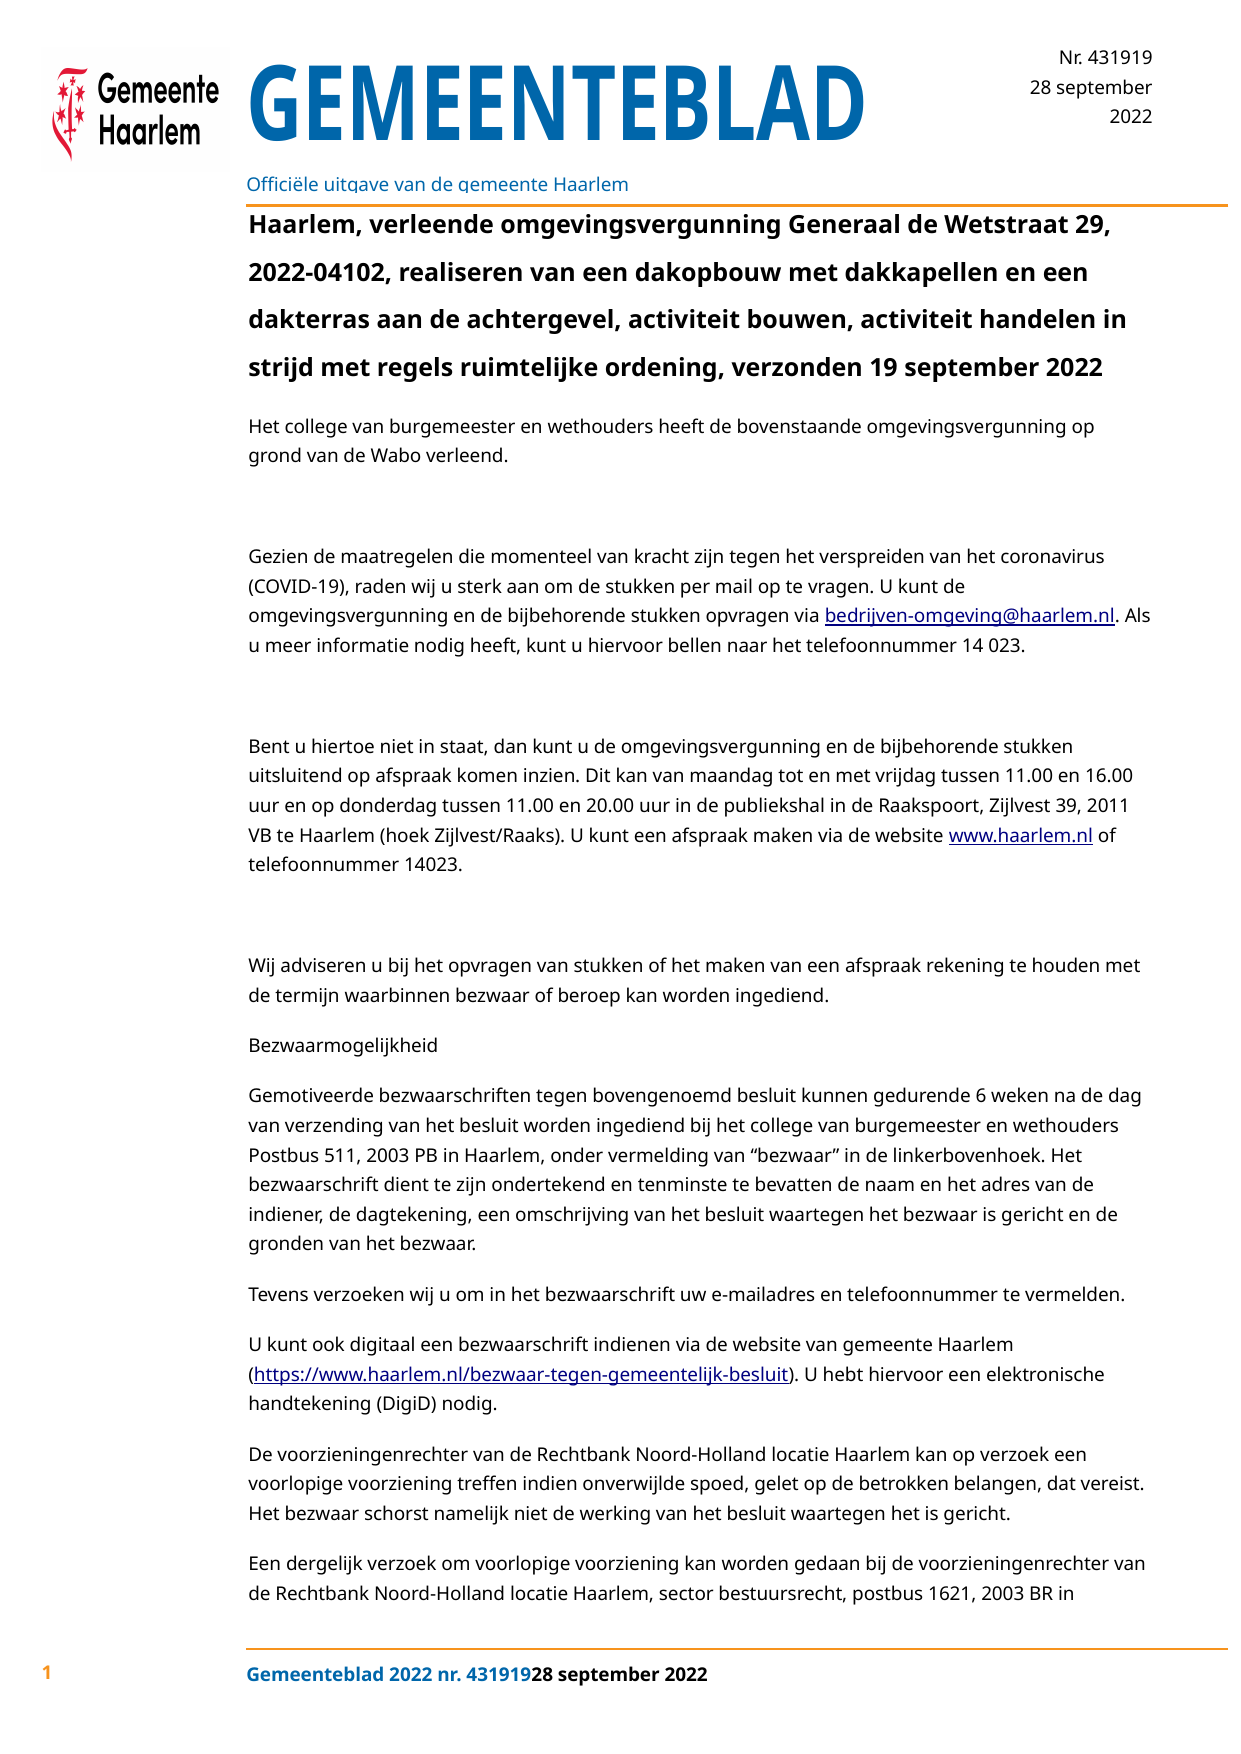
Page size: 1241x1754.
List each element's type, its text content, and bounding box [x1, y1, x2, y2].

text Gezien de maatregelen die momenteel van kracht zijn tegen het verspreiden van het coronavirus (COVID-19), raden wij u sterk aan om de stukken per mail op te vragen. U kunt de omgevingsvergunning en de bijbehorende stukken opvragen via bedrijven-omgeving@haarlem.nl. Als u meer informatie nodig heeft, kunt u hiervoor bellen naar het telefoonnummer 14 023. [248, 543, 1152, 658]
text Wij adviseren u bij het opvragen van stukken of het maken van een afspraak rekening te houden met de termijn waarbinnen bezwaar of beroep kan worden ingediend. [248, 952, 1152, 1008]
picture [41, 47, 231, 172]
text De voorzieningenrechter van de Rechtbank Noord-Holland locatie Haarlem kan op verzoek een voorlopige voorziening treffen indien onverwijlde spoed, gelet op de betrokken belangen, dat vereist. Het bezwaar schorst namelijk niet de werking van het besluit waartegen het is gericht. [248, 1441, 1152, 1526]
text Haarlem, verleende omgevingsvergunning Generaal de Wetstraat 29, 2022-04102, realiseren van een dakopbouw met dakkapellen en een dakterras aan de achtergevel, activiteit bouwen, activiteit handelen in strijd met regels ruimtelijke ordening, verzonden 19 september 2022 [248, 207, 1152, 384]
text Gemotiveerde bezwaarschriften tegen bovengenoemd besluit kunnen gedurende 6 weken na de dag van verzending van het besluit worden ingediend bij het college van burgemeester en wethouders Postbus 511, 2003 PB in Haarlem, onder vermelding van “bezwaar” in de linkerbovenhoek. Het bezwaarschrift dient te zijn ondertekend en tenminste te bevatten de naam en het adres van de indiener, de dagtekening, een omschrijving van het besluit waartegen het bezwaar is gericht en de gronden van het bezwaar. [248, 1083, 1152, 1256]
text Tevens verzoeken wij u om in het bezwaarschrift uw e-mailadres en telefoonnummer te vermelden. [248, 1281, 1152, 1307]
text Het college van burgemeester en wethouders heeft de bovenstaande omgevingsvergunning op grond van de Wabo verleend. [248, 413, 1152, 468]
text U kunt ook digitaal een bezwaarschrift indienen via de website van gemeente Haarlem (https://www.haarlem.nl/bezwaar-tegen-gemeentelijk-besluit). U hebt hiervoor een elektronische handtekening (DigiD) nodig. [248, 1331, 1152, 1416]
text Een dergelijk verzoek om voorlopige voorziening kan worden gedaan bij de voorzieningenrechter van de Rechtbank Noord-Holland locatie Haarlem, sector bestuursrecht, postbus 1621, 2003 BR in [248, 1551, 1152, 1606]
text Bezwaarmogelijkheid [248, 1032, 1152, 1058]
text Bent u hiertoe niet in staat, dan kunt u de omgevingsvergunning en de bijbehorende stukken uitsluitend op afspraak komen inzien. Dit kan van maandag tot en met vrijdag tussen 11.00 en 16.00 uur en op donderdag tussen 11.00 en 20.00 uur in de publiekshal in de Raakspoort, Zijlvest 39, 2011 VB te Haarlem (hoek Zijlvest/Raaks). U kunt een afspraak maken via de website www.haarlem.nl of telefoonnummer 14023. [248, 733, 1152, 877]
